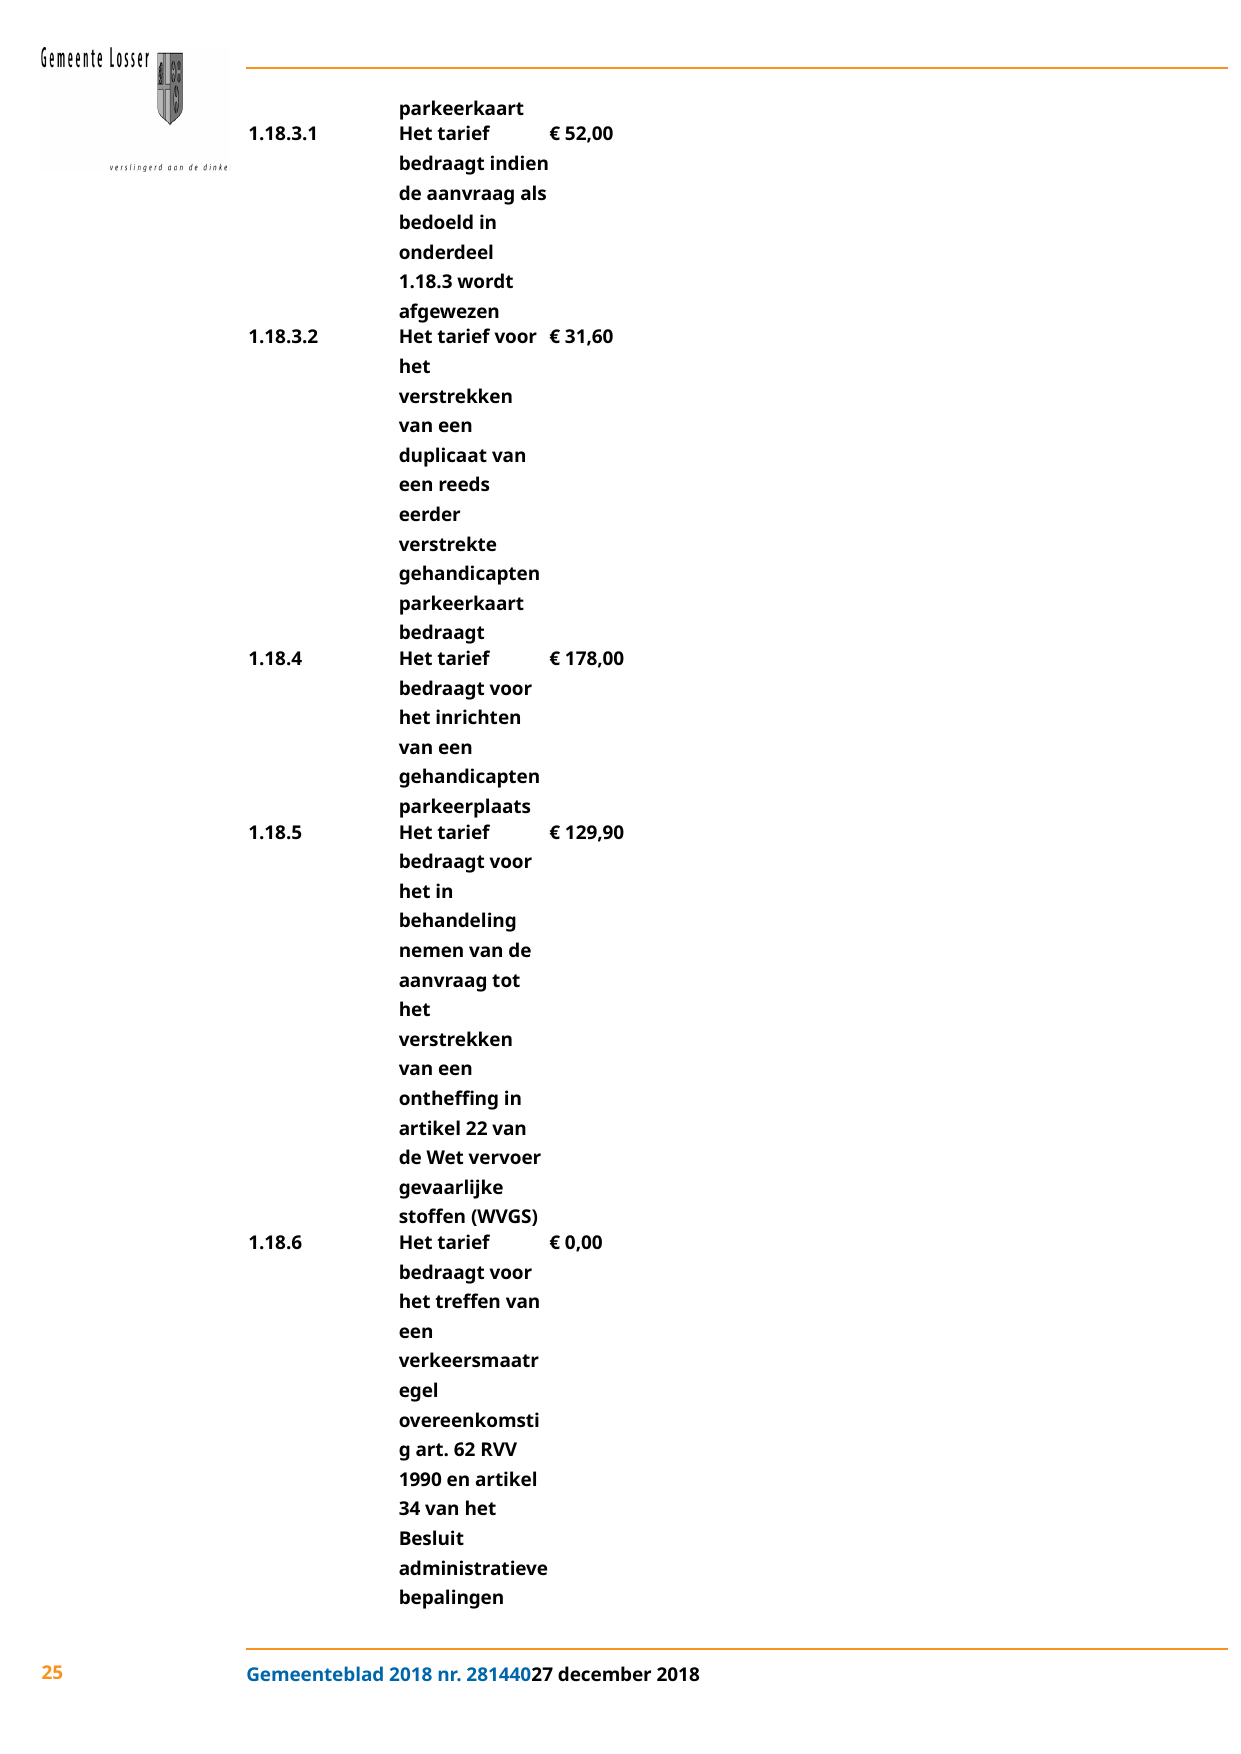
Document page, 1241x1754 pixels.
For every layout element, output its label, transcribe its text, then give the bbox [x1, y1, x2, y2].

table_cell Het tarief bedraagt voor het in behandeling nemen van de aanvraag tot het verstrekken van een ontheffing in artikel 22 van de Wet vervoer gevaarlijke stoffen (WVGS) [399, 819, 549, 1229]
table_cell € 178,00 [549, 645, 700, 819]
table_cell [549, 95, 700, 121]
table_cell 1.18.3.1 [248, 121, 398, 324]
table_cell € 0,00 [549, 1229, 700, 1610]
table_cell [248, 95, 398, 121]
table_cell € 52,00 [549, 121, 700, 324]
table_cell € 129,90 [549, 819, 700, 1229]
table_cell 1.18.6 [248, 1229, 398, 1610]
table_cell parkeerkaart [399, 95, 549, 121]
table_cell 1.18.4 [248, 645, 398, 819]
table_cell Het tarief voor het verstrekken van een duplicaat van een reeds eerder verstrekte gehandicaptenparkeerkaart bedraagt [399, 324, 549, 645]
table_cell 1.18.3.2 [248, 324, 398, 645]
table_cell 1.18.5 [248, 819, 398, 1229]
table_cell Het tarief bedraagt voor het treffen van een verkeersmaatregel overeenkomstig art. 62 RVV 1990 en artikel 34 van het Besluit administratieve bepalingen [399, 1229, 549, 1610]
table_cell Het tarief bedraagt voor het inrichten van een gehandicaptenparkeerplaats [399, 645, 549, 819]
table_cell € 31,60 [549, 324, 700, 645]
picture [41, 47, 231, 172]
table_cell Het tarief bedraagt indien de aanvraag als bedoeld in onderdeel 1.18.3 wordt afgewezen [399, 121, 549, 324]
